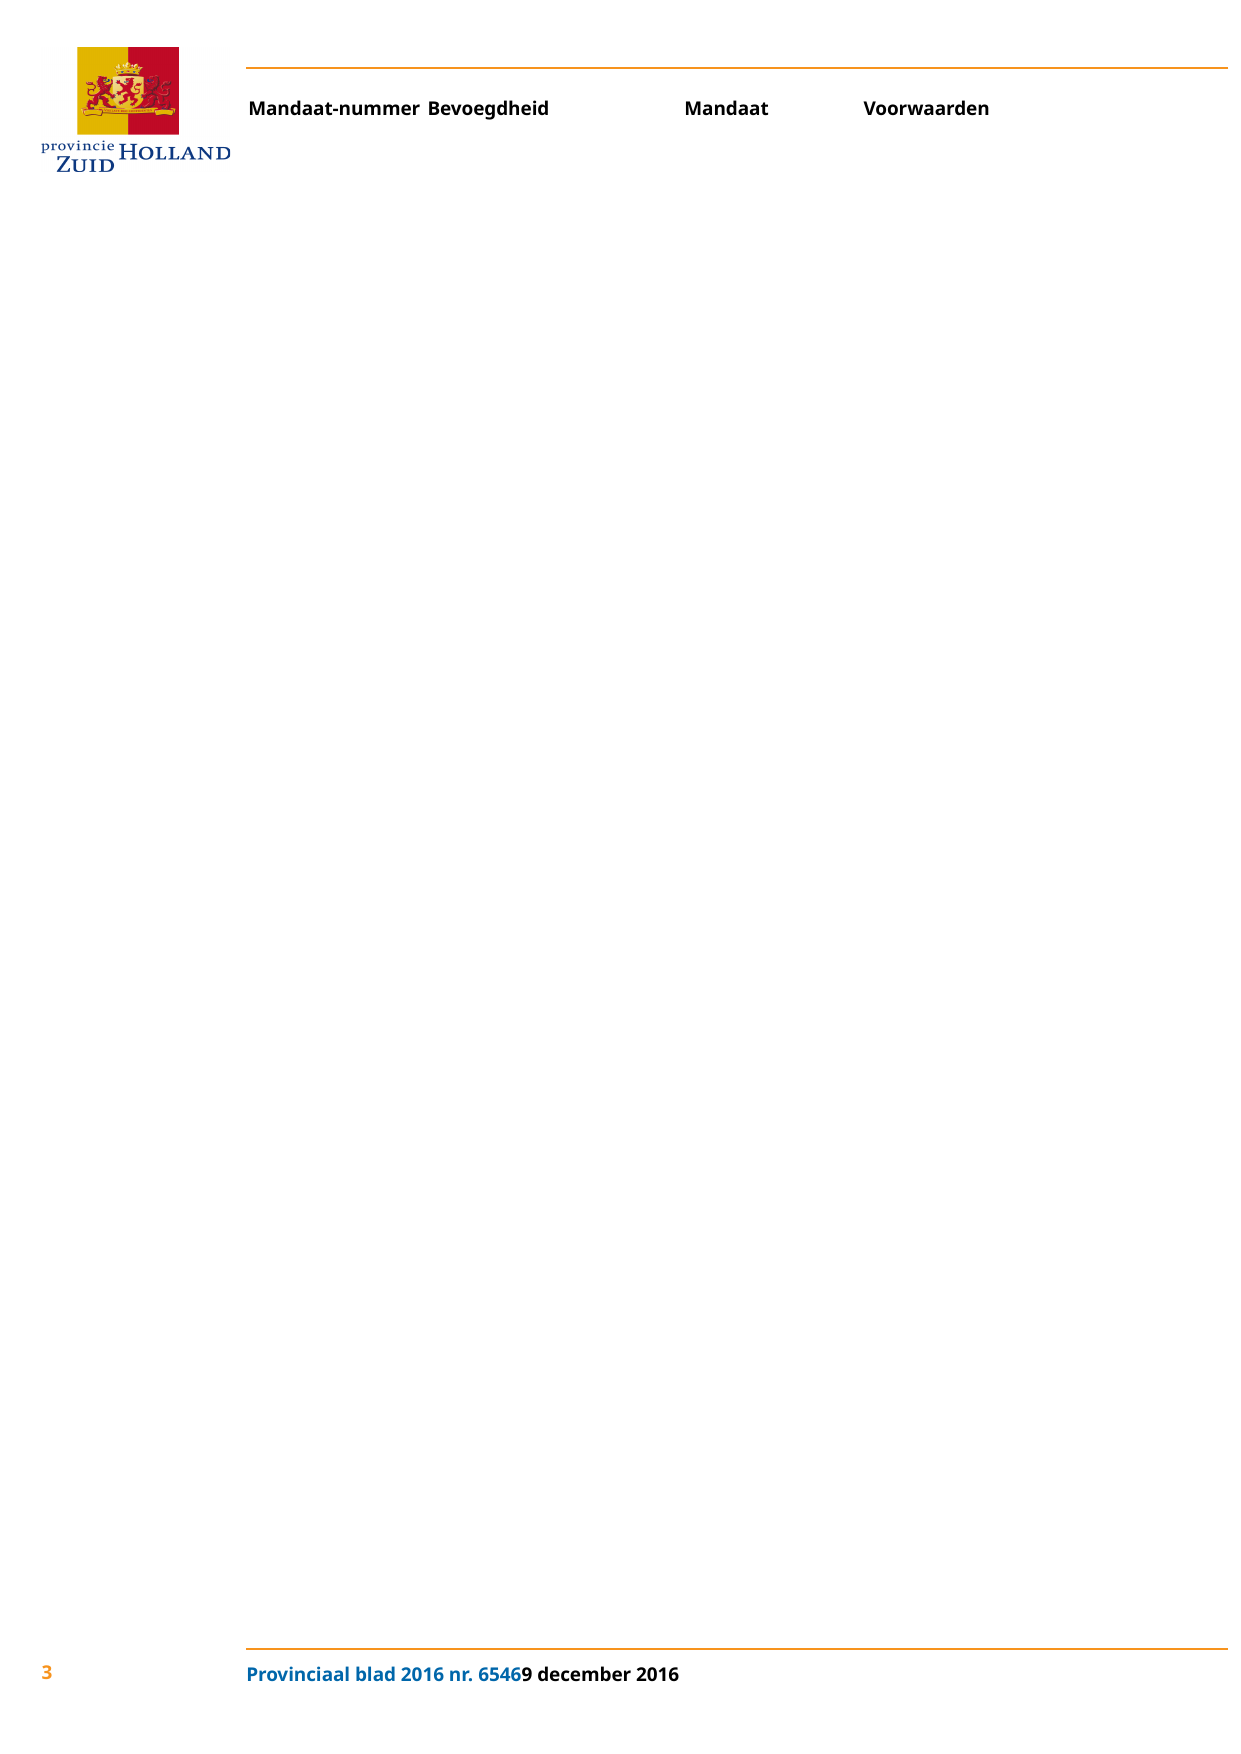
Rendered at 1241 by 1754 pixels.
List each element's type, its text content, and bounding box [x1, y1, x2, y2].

table_header Voorwaarden [863, 95, 1152, 121]
table_header Bevoegdheid [427, 95, 684, 121]
picture [41, 47, 231, 172]
table_header Mandaat [684, 95, 863, 121]
table_header Mandaat-nummer [248, 95, 427, 121]
